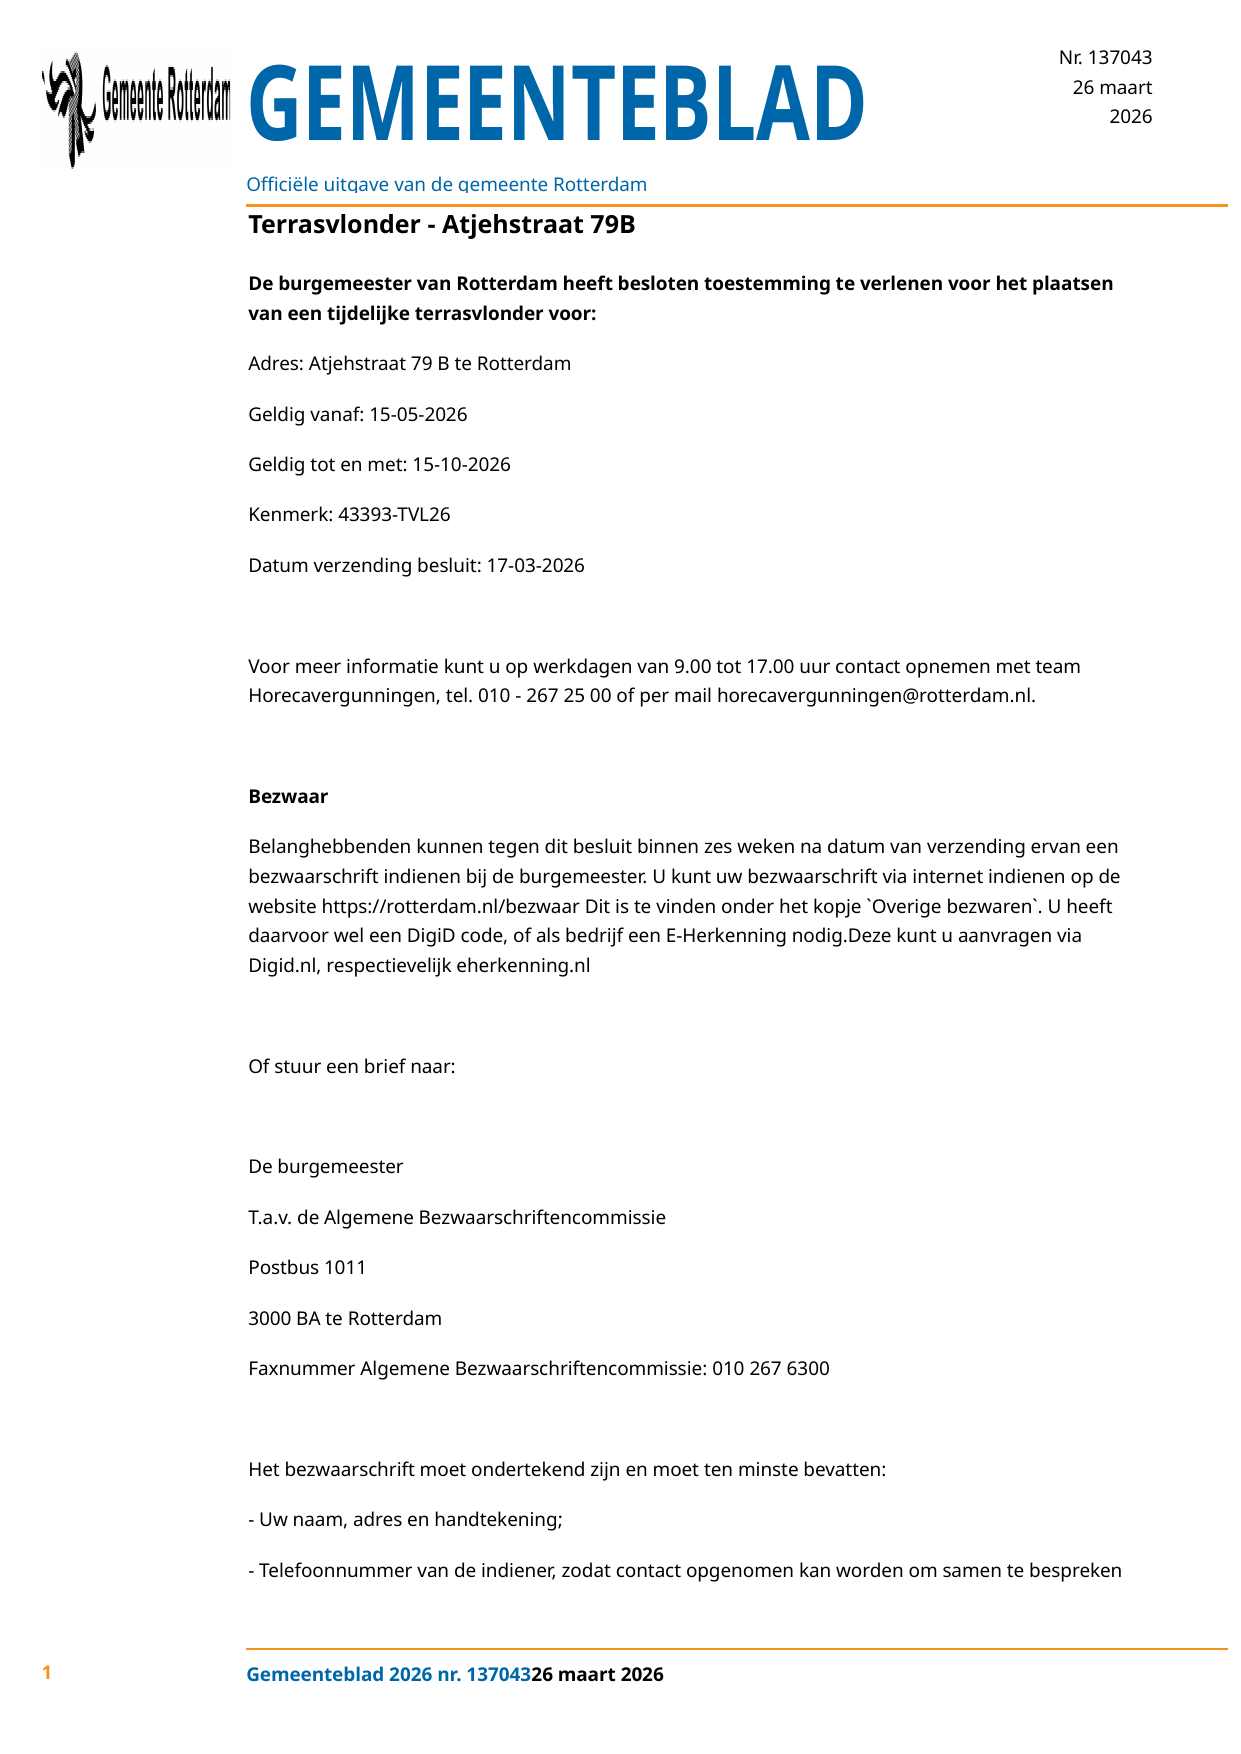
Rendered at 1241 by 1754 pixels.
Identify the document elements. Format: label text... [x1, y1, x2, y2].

text Voor meer informatie kunt u op werkdagen van 9.00 tot 17.00 uur contact opnemen met team Horecavergunningen, tel. 010 - 267 25 00 of per mail horecavergunningen@rotterdam.nl. [248, 653, 1152, 708]
text Kenmerk: 43393-TVL26 [248, 502, 1152, 527]
text Adres: Atjehstraat 79 B te Rotterdam [248, 350, 1152, 376]
text De burgemeester [248, 1154, 1152, 1179]
text Faxnummer Algemene Bezwaarschriftencommissie: 010 267 6300 [248, 1355, 1152, 1381]
text Datum verzending besluit: 17-03-2026 [248, 552, 1152, 578]
text Bezwaar [248, 783, 1152, 809]
picture [41, 47, 231, 172]
text De burgemeester van Rotterdam heeft besloten toestemming te verlenen voor het plaatsen van een tijdelijke terrasvlonder voor: [248, 270, 1152, 326]
text Belanghebbenden kunnen tegen dit besluit binnen zes weken na datum van verzending ervan een bezwaarschrift indienen bij de burgemeester. U kunt uw bezwaarschrift via internet indienen op de website https://rotterdam.nl/bezwaar Dit is te vinden onder het kopje `Overige bezwaren`. U heeft daarvoor wel een DigiD code, of als bedrijf een E-Herkenning nodig.Deze kunt u aanvragen via Digid.nl, respectievelijk eherkenning.nl [248, 834, 1152, 978]
text T.a.v. de Algemene Bezwaarschriftencommissie [248, 1204, 1152, 1230]
text Terrasvlonder - Atjehstraat 79B [248, 207, 1152, 241]
text Geldig vanaf: 15-05-2026 [248, 401, 1152, 426]
text Geldig tot en met: 15-10-2026 [248, 451, 1152, 477]
text Of stuur een brief naar: [248, 1053, 1152, 1078]
text - Uw naam, adres en handtekening; [248, 1507, 1152, 1532]
text Postbus 1011 [248, 1254, 1152, 1280]
text - Telefoonnummer van de indiener, zodat contact opgenomen kan worden om samen te bespreken [248, 1557, 1152, 1583]
text Het bezwaarschrift moet ondertekend zijn en moet ten minste bevatten: [248, 1456, 1152, 1482]
text 3000 BA te Rotterdam [248, 1305, 1152, 1331]
